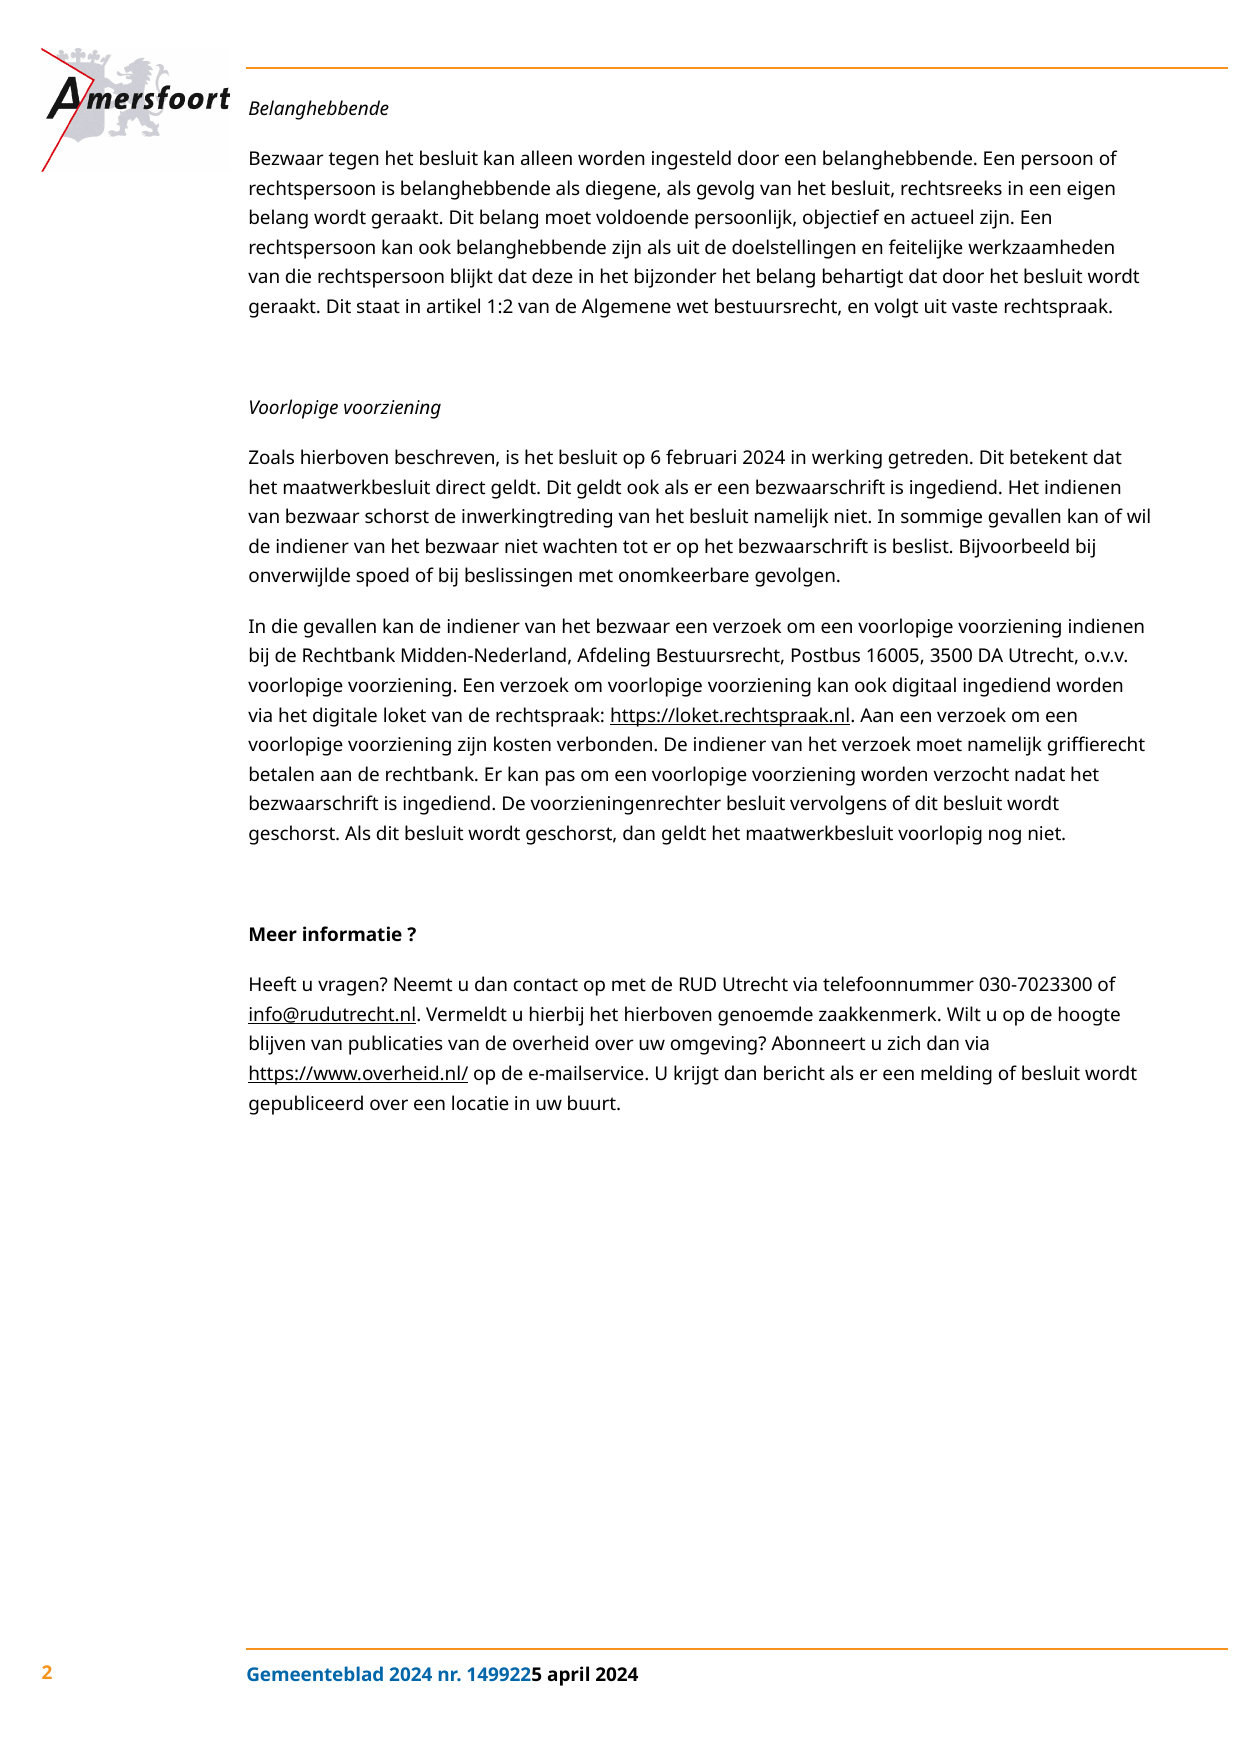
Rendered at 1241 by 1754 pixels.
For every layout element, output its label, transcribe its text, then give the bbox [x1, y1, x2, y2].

text In die gevallen kan de indiener van het bezwaar een verzoek om een voorlopige voorziening indienen bij de Rechtbank Midden-Nederland, Afdeling Bestuursrecht, Postbus 16005, 3500 DA Utrecht, o.v.v. voorlopige voorziening. Een verzoek om voorlopige voorziening kan ook digitaal ingediend worden via het digitale loket van de rechtspraak: https://loket.rechtspraak.nl. Aan een verzoek om een voorlopige voorziening zijn kosten verbonden. De indiener van het verzoek moet namelijk griffierecht betalen aan de rechtbank. Er kan pas om een voorlopige voorziening worden verzocht nadat het bezwaarschrift is ingediend. De voorzieningenrechter besluit vervolgens of dit besluit wordt geschorst. Als dit besluit wordt geschorst, dan geldt het maatwerkbesluit voorlopig nog niet. [248, 613, 1152, 846]
text Meer informatie ? [248, 921, 1152, 947]
picture [41, 47, 231, 172]
text Heeft u vragen? Neemt u dan contact op met de RUD Utrecht via telefoonnummer 030-7023300 of info@rudutrecht.nl. Vermeldt u hierbij het hierboven genoemde zaakkenmerk. Wilt u op de hoogte blijven van publicaties van de overheid over uw omgeving? Abonneert u zich dan via https://www.overheid.nl/ op de e-mailservice. U krijgt dan bericht als er een melding of besluit wordt gepubliceerd over een locatie in uw buurt. [248, 971, 1152, 1116]
text Bezwaar tegen het besluit kan alleen worden ingesteld door een belanghebbende. Een persoon of rechtspersoon is belanghebbende als diegene, als gevolg van het besluit, rechtsreeks in een eigen belang wordt geraakt. Dit belang moet voldoende persoonlijk, objectief en actueel zijn. Een rechtspersoon kan ook belanghebbende zijn als uit de doelstellingen en feitelijke werkzaamheden van die rechtspersoon blijkt dat deze in het bijzonder het belang behartigt dat door het besluit wordt geraakt. Dit staat in artikel 1:2 van de Algemene wet bestuursrecht, en volgt uit vaste rechtspraak. [248, 145, 1152, 319]
text Zoals hierboven beschreven, is het besluit op 6 februari 2024 in werking getreden. Dit betekent dat het maatwerkbesluit direct geldt. Dit geldt ook als er een bezwaarschrift is ingediend. Het indienen van bezwaar schorst de inwerkingtreding van het besluit namelijk niet. In sommige gevallen kan of wil de indiener van het bezwaar niet wachten tot er op het bezwaarschrift is beslist. Bijvoorbeeld bij onverwijlde spoed of bij beslissingen met onomkeerbare gevolgen. [248, 444, 1152, 588]
text Voorlopige voorziening [248, 394, 1152, 420]
text Belanghebbende [248, 95, 1152, 121]
